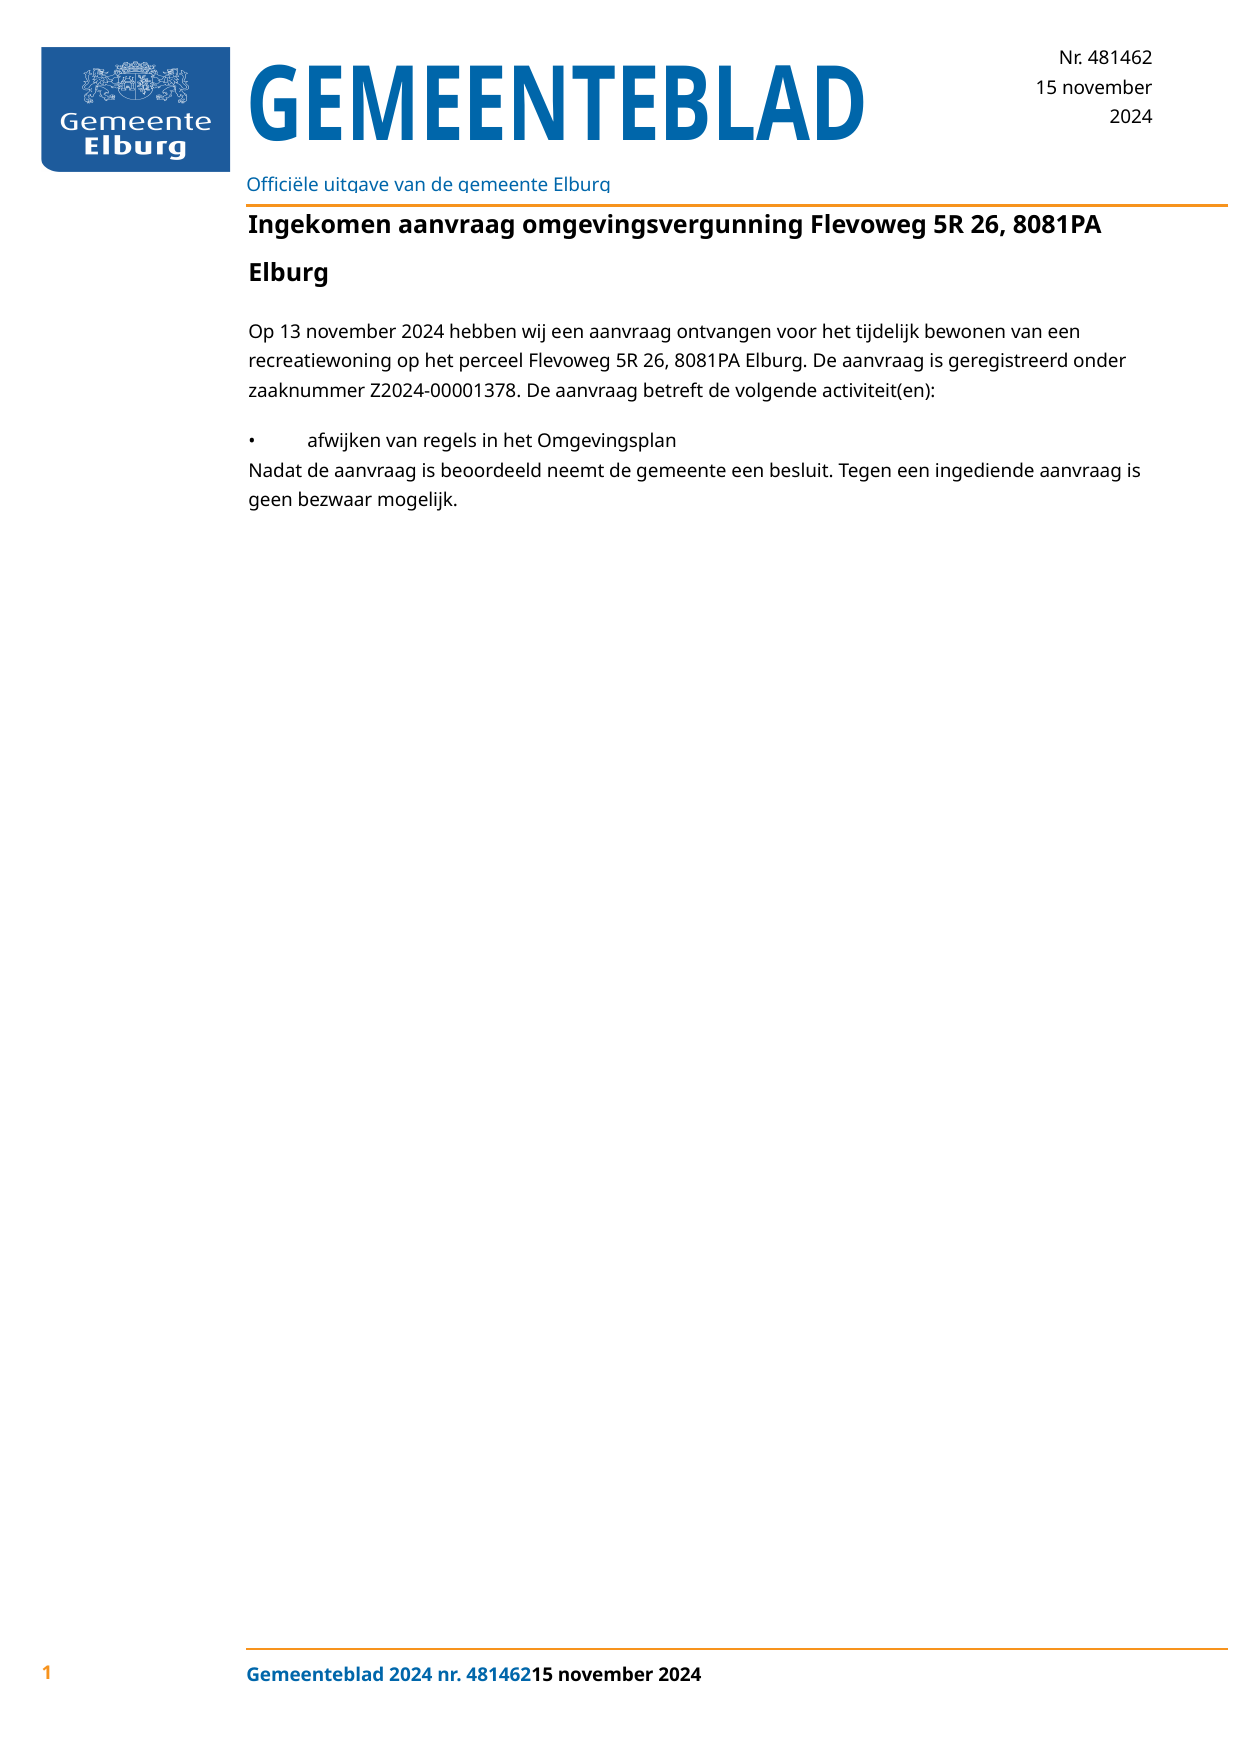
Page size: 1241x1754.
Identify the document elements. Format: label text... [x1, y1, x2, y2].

text Ingekomen aanvraag omgevingsvergunning Flevoweg 5R 26, 8081PA Elburg [248, 207, 1152, 288]
list afwijken van regels in het Omgevingsplan [248, 427, 1152, 453]
picture [41, 47, 231, 172]
text Nadat de aanvraag is beoordeeld neemt de gemeente een besluit. Tegen een ingediende aanvraag is geen bezwaar mogelijk. [248, 457, 1152, 512]
text Op 13 november 2024 hebben wij een aanvraag ontvangen voor het tijdelijk bewonen van een recreatiewoning op het perceel Flevoweg 5R 26, 8081PA Elburg. De aanvraag is geregistreerd onder zaaknummer Z2024-00001378. De aanvraag betreft de volgende activiteit(en): [248, 318, 1152, 403]
